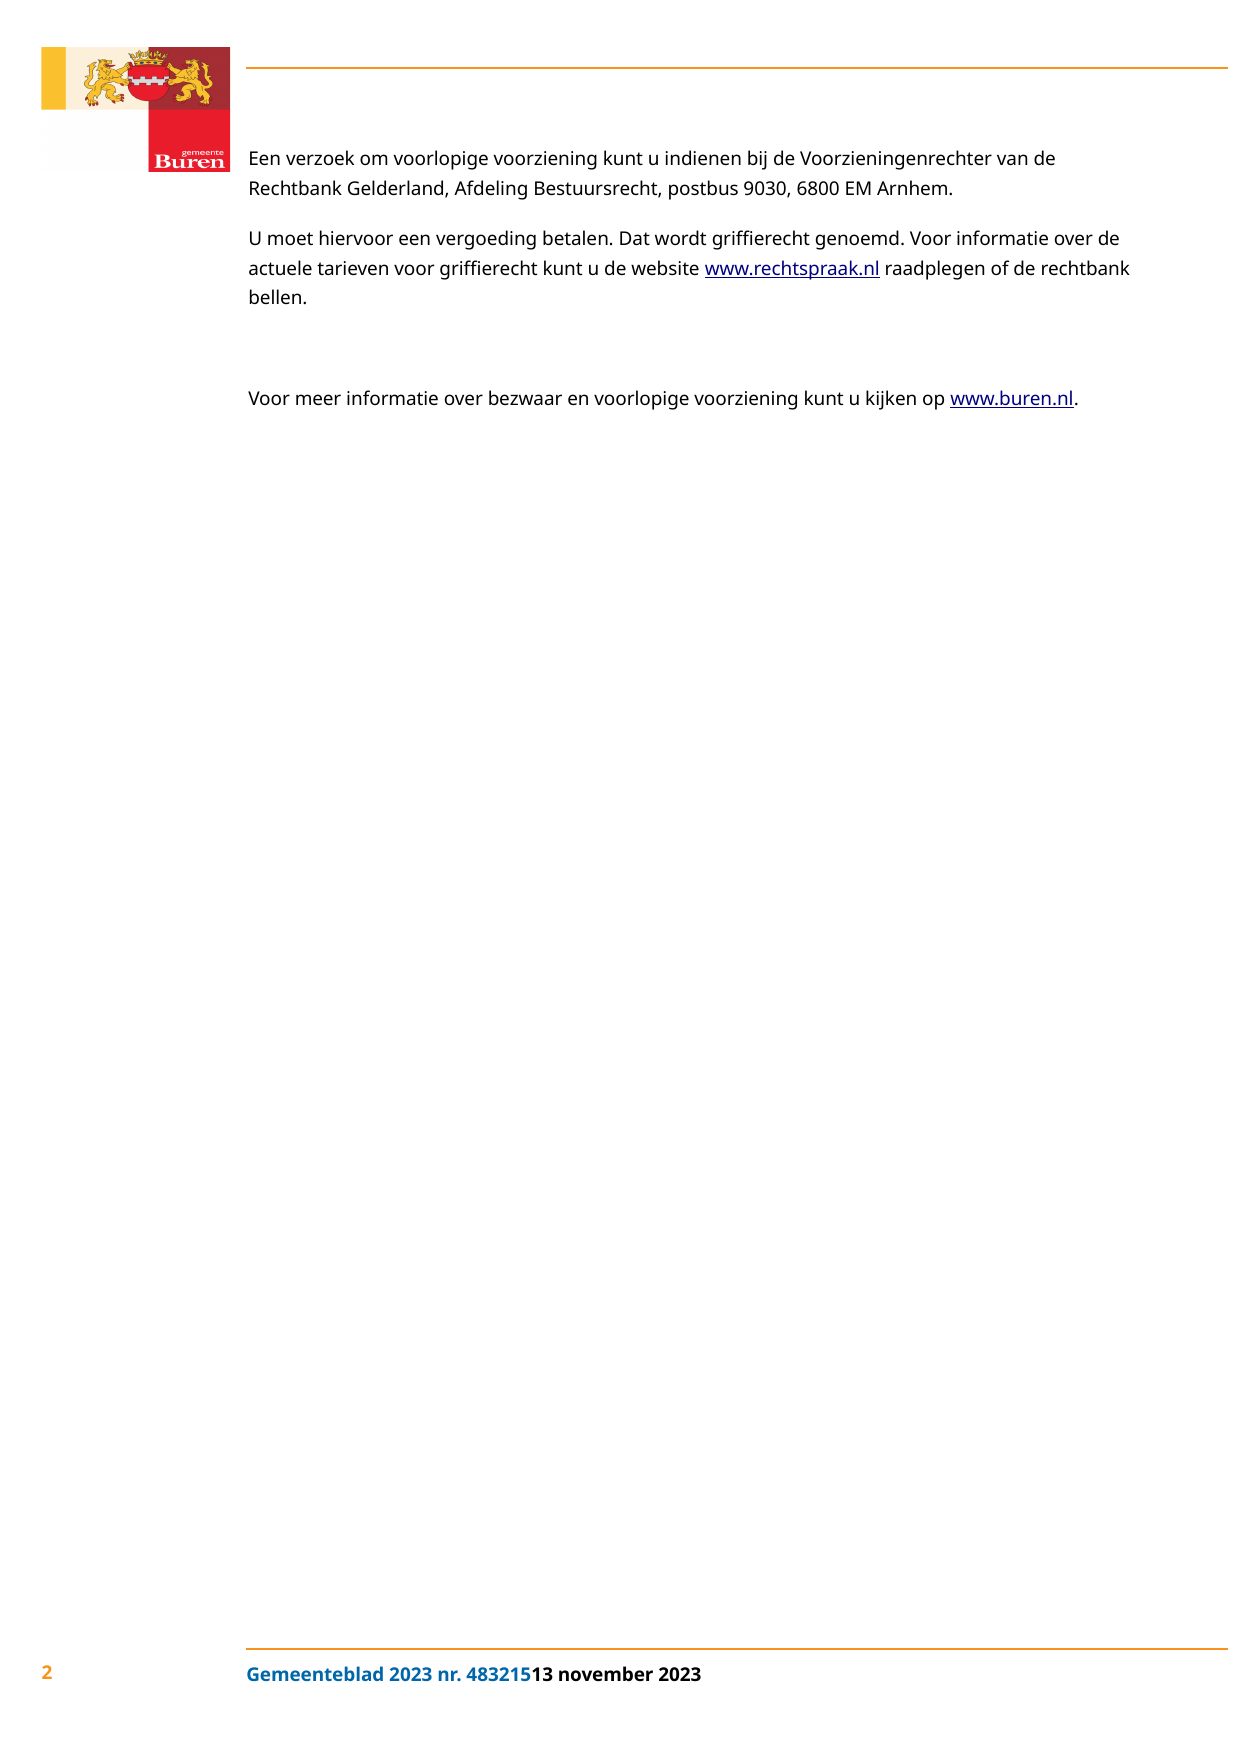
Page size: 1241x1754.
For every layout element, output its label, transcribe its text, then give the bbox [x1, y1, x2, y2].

text U moet hiervoor een vergoeding betalen. Dat wordt griffierecht genoemd. Voor informatie over de actuele tarieven voor griffierecht kunt u de website www.rechtspraak.nl raadplegen of de rechtbank bellen. [248, 225, 1152, 310]
text Voor meer informatie over bezwaar en voorlopige voorziening kunt u kijken op www.buren.nl. [248, 385, 1152, 411]
text Een verzoek om voorlopige voorziening kunt u indienen bij de Voorzieningenrechter van de Rechtbank Gelderland, Afdeling Bestuursrecht, postbus 9030, 6800 EM Arnhem. [248, 145, 1152, 201]
picture [41, 47, 231, 172]
